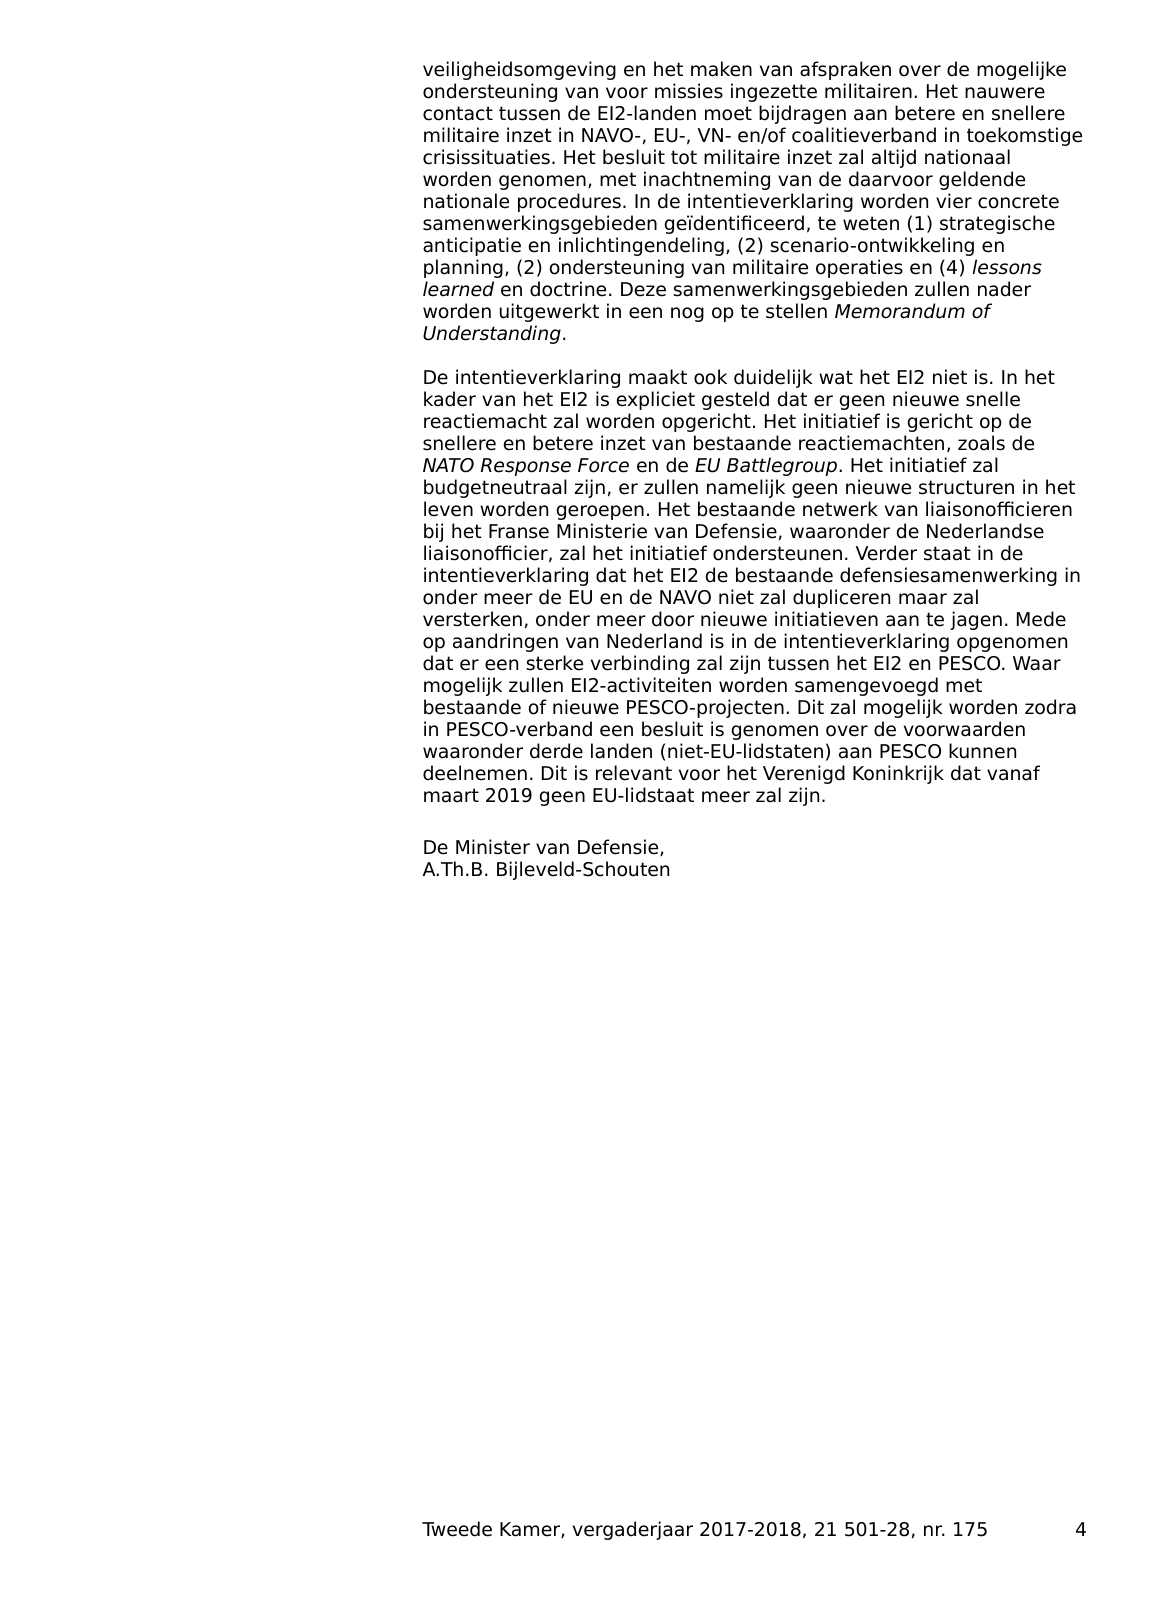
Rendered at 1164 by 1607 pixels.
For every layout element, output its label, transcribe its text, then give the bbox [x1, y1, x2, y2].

text De Minister van Defensie, A.Th.B. Bijleveld-Schouten [422, 837, 1087, 881]
text De intentieverklaring maakt ook duidelijk wat het EI2 niet is. In het kader van het EI2 is expliciet gesteld dat er geen nieuwe snelle reactiemacht zal worden opgericht. Het initiatief is gericht op de snellere en betere inzet van bestaande reactiemachten, zoals de NATO Response Force en de EU Battlegroup. Het initiatief zal budgetneutraal zijn, er zullen namelijk geen nieuwe structuren in het leven worden geroepen. Het bestaande netwerk van liaisonofficieren bij het Franse Ministerie van Defensie, waaronder de Nederlandse liaisonofficier, zal het initiatief ondersteunen. Verder staat in de intentieverklaring dat het EI2 de bestaande defensiesamenwerking in onder meer de EU en de NAVO niet zal dupliceren maar zal versterken, onder meer door nieuwe initiatieven aan te jagen. Mede op aandringen van Nederland is in de intentieverklaring opgenomen dat er een sterke verbinding zal zijn tussen het EI2 en PESCO. Waar mogelijk zullen EI2-activiteiten worden samengevoegd met bestaande of nieuwe PESCO-projecten. Dit zal mogelijk worden zodra in PESCO-verband een besluit is genomen over de voorwaarden waaronder derde landen (niet-EU-lidstaten) aan PESCO kunnen deelnemen. Dit is relevant voor het Verenigd Koninkrijk dat vanaf maart 2019 geen EU-lidstaat meer zal zijn. [422, 367, 1087, 807]
text veiligheidsomgeving en het maken van afspraken over de mogelijke ondersteuning van voor missies ingezette militairen. Het nauwere contact tussen de EI2-landen moet bijdragen aan betere en snellere militaire inzet in NAVO-, EU-, VN- en/of coalitieverband in toekomstige crisissituaties. Het besluit tot militaire inzet zal altijd nationaal worden genomen, met inachtneming van de daarvoor geldende nationale procedures. In de intentieverklaring worden vier concrete samenwerkingsgebieden geïdentificeerd, te weten (1) strategische anticipatie en inlichtingendeling, (2) scenario-ontwikkeling en planning, (2) ondersteuning van militaire operaties en (4) lessons learned en doctrine. Deze samenwerkingsgebieden zullen nader worden uitgewerkt in een nog op te stellen Memorandum of Understanding. [422, 59, 1087, 345]
